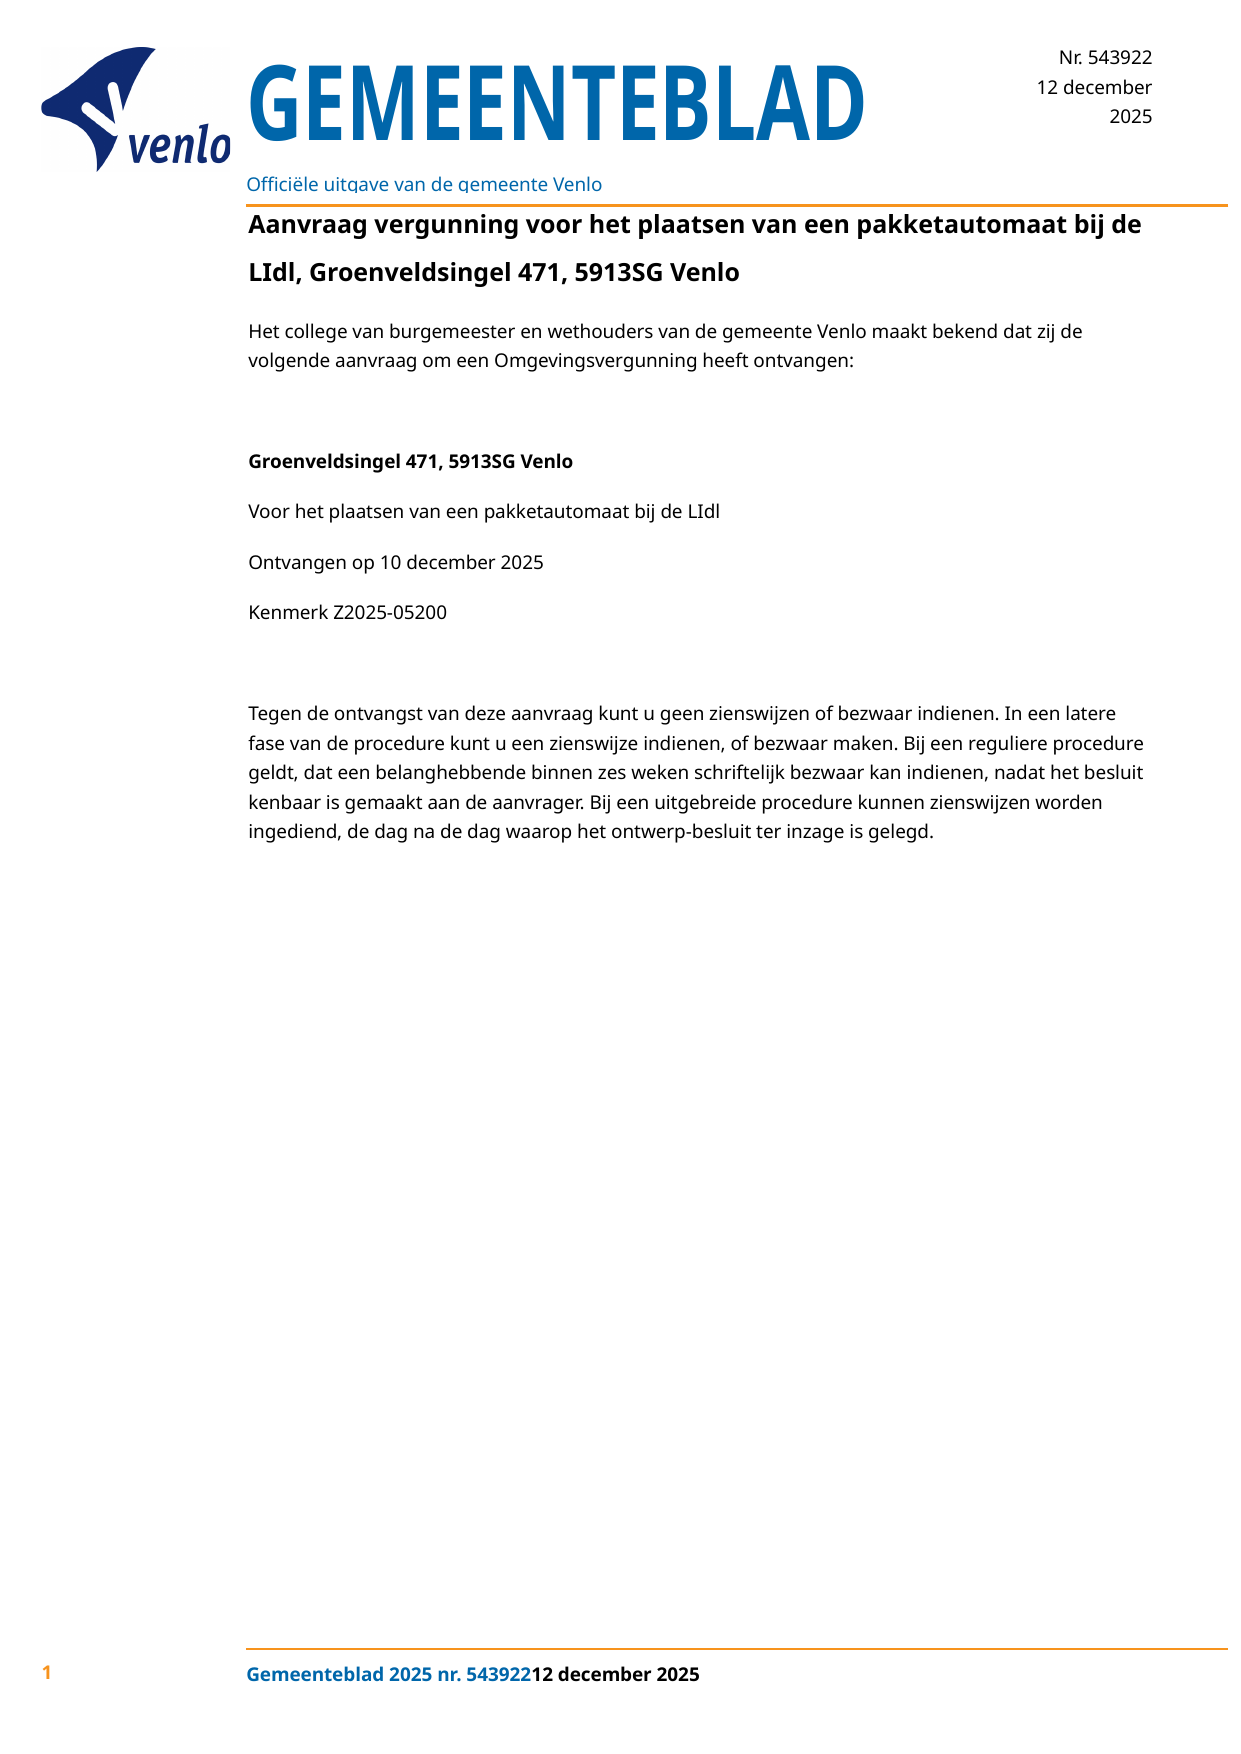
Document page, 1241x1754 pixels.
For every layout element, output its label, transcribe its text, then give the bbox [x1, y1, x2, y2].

text Kenmerk Z2025-05200 [248, 599, 1152, 625]
text Ontvangen op 10 december 2025 [248, 549, 1152, 575]
text Voor het plaatsen van een pakketautomaat bij de LIdl [248, 499, 1152, 524]
text Tegen de ontvangst van deze aanvraag kunt u geen zienswijzen of bezwaar indienen. In een latere fase van de procedure kunt u een zienswijze indienen, of bezwaar maken. Bij een reguliere procedure geldt, dat een belanghebbende binnen zes weken schriftelijk bezwaar kan indienen, nadat het besluit kenbaar is gemaakt aan de aanvrager. Bij een uitgebreide procedure kunnen zienswijzen worden ingediend, de dag na de dag waarop het ontwerp-besluit ter inzage is gelegd. [248, 700, 1152, 844]
picture [41, 47, 231, 172]
text Aanvraag vergunning voor het plaatsen van een pakketautomaat bij de LIdl, Groenveldsingel 471, 5913SG Venlo [248, 207, 1152, 288]
text Het college van burgemeester en wethouders van de gemeente Venlo maakt bekend dat zij de volgende aanvraag om een Omgevingsvergunning heeft ontvangen: [248, 318, 1152, 373]
text Groenveldsingel 471, 5913SG Venlo [248, 448, 1152, 474]
